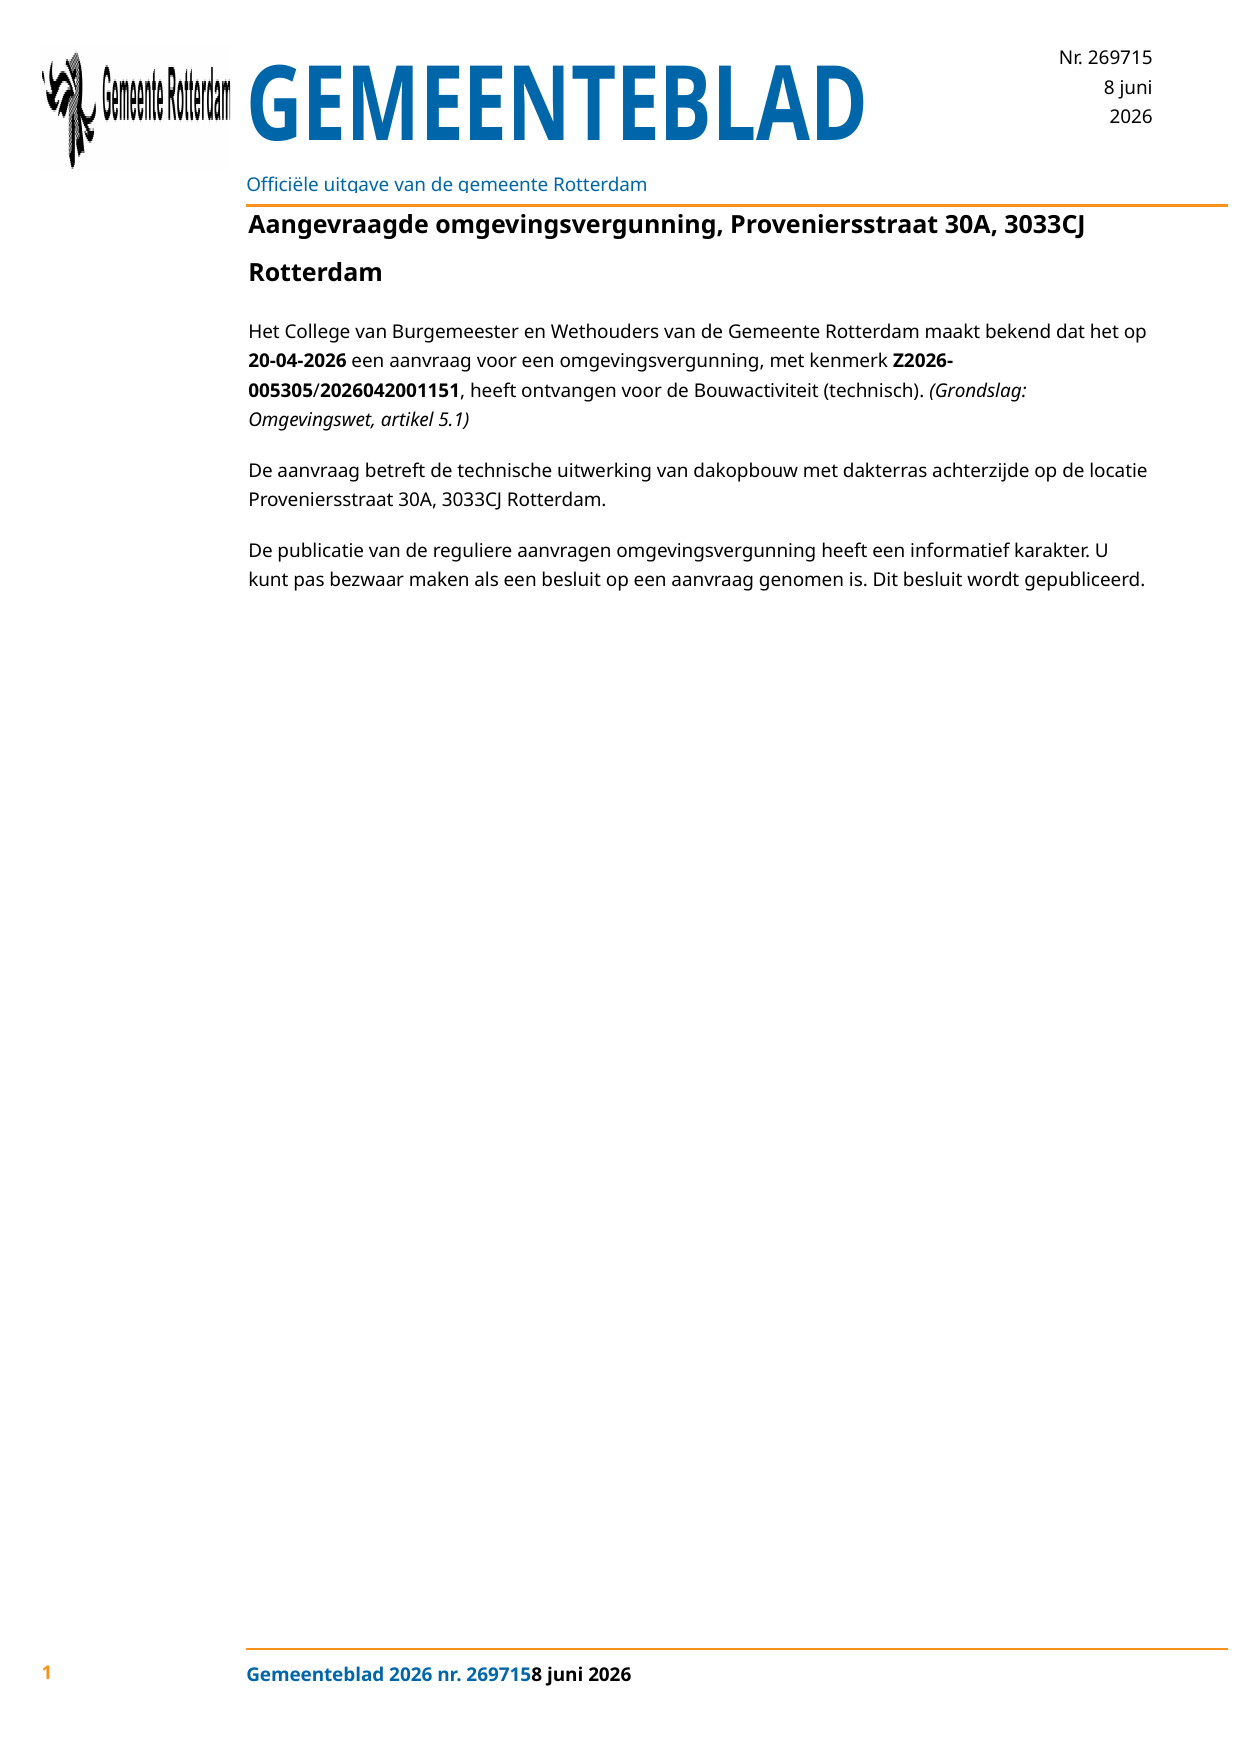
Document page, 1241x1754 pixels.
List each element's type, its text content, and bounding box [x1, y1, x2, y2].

text De aanvraag betreft de technische uitwerking van dakopbouw met dakterras achterzijde op de locatie Proveniersstraat 30A, 3033CJ Rotterdam. [248, 457, 1152, 512]
text Aangevraagde omgevingsvergunning, Proveniersstraat 30A, 3033CJ Rotterdam [248, 207, 1152, 288]
text De publicatie van de reguliere aanvragen omgevingsvergunning heeft een informatief karakter. U kunt pas bezwaar maken als een besluit op een aanvraag genomen is. Dit besluit wordt gepubliceerd. [248, 537, 1152, 592]
text Het College van Burgemeester en Wethouders van de Gemeente Rotterdam maakt bekend dat het op 20-04-2026 een aanvraag voor een omgevingsvergunning, met kenmerk Z2026-005305/2026042001151, heeft ontvangen voor de Bouwactiviteit (technisch). (Grondslag: Omgevingswet, artikel 5.1) [248, 318, 1152, 432]
picture [41, 47, 231, 172]
